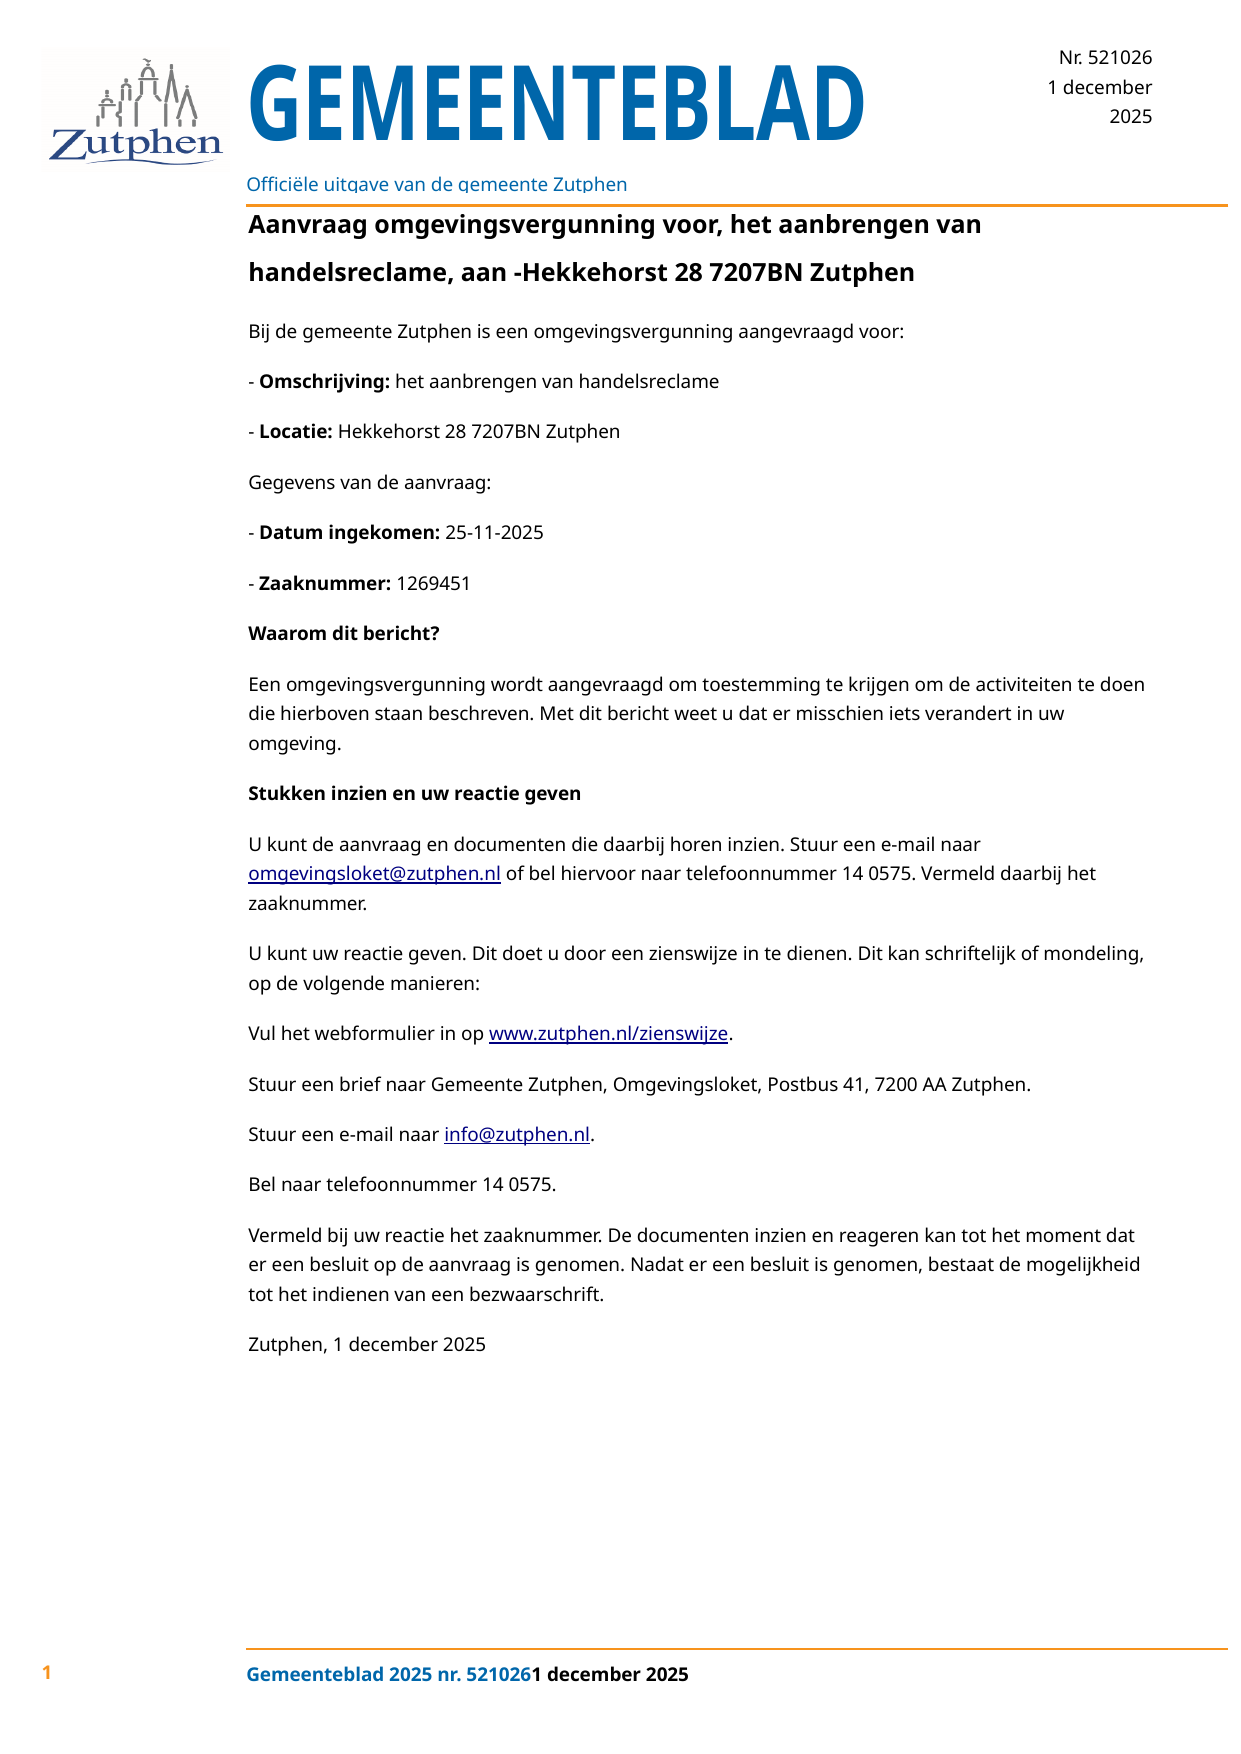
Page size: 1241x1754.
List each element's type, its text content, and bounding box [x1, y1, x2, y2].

text - Datum ingekomen: 25-11-2025 [248, 519, 1152, 545]
text Stukken inzien en uw reactie geven [248, 780, 1152, 806]
text U kunt de aanvraag en documenten die daarbij horen inzien. Stuur een e-mail naar omgevingsloket@zutphen.nl of bel hiervoor naar telefoonnummer 14 0575. Vermeld daarbij het zaaknummer. [248, 831, 1152, 916]
text - Omschrijving: het aanbrengen van handelsreclame [248, 368, 1152, 394]
text - Zaaknummer: 1269451 [248, 570, 1152, 596]
text Gegevens van de aanvraag: [248, 469, 1152, 495]
text Bij de gemeente Zutphen is een omgevingsvergunning aangevraagd voor: [248, 318, 1152, 344]
text Vul het webformulier in op www.zutphen.nl/zienswijze. [248, 1020, 1152, 1046]
text U kunt uw reactie geven. Dit doet u door een zienswijze in te dienen. Dit kan schriftelijk of mondeling, op de volgende manieren: [248, 940, 1152, 996]
picture [41, 47, 231, 172]
text Een omgevingsvergunning wordt aangevraagd om toestemming te krijgen om de activiteiten te doen die hierboven staan beschreven. Met dit bericht weet u dat er misschien iets verandert in uw omgeving. [248, 671, 1152, 756]
text - Locatie: Hekkehorst 28 7207BN Zutphen [248, 419, 1152, 444]
text Zutphen, 1 december 2025 [248, 1332, 1152, 1357]
text Waarom dit bericht? [248, 620, 1152, 646]
text Aanvraag omgevingsvergunning voor, het aanbrengen van handelsreclame, aan -Hekkehorst 28 7207BN Zutphen [248, 207, 1152, 288]
text Bel naar telefoonnummer 14 0575. [248, 1172, 1152, 1197]
text Stuur een e-mail naar info@zutphen.nl. [248, 1121, 1152, 1147]
text Vermeld bij uw reactie het zaaknummer. De documenten inzien en reageren kan tot het moment dat er een besluit op de aanvraag is genomen. Nadat er een besluit is genomen, bestaat de mogelijkheid tot het indienen van een bezwaarschrift. [248, 1222, 1152, 1307]
text Stuur een brief naar Gemeente Zutphen, Omgevingsloket, Postbus 41, 7200 AA Zutphen. [248, 1071, 1152, 1097]
